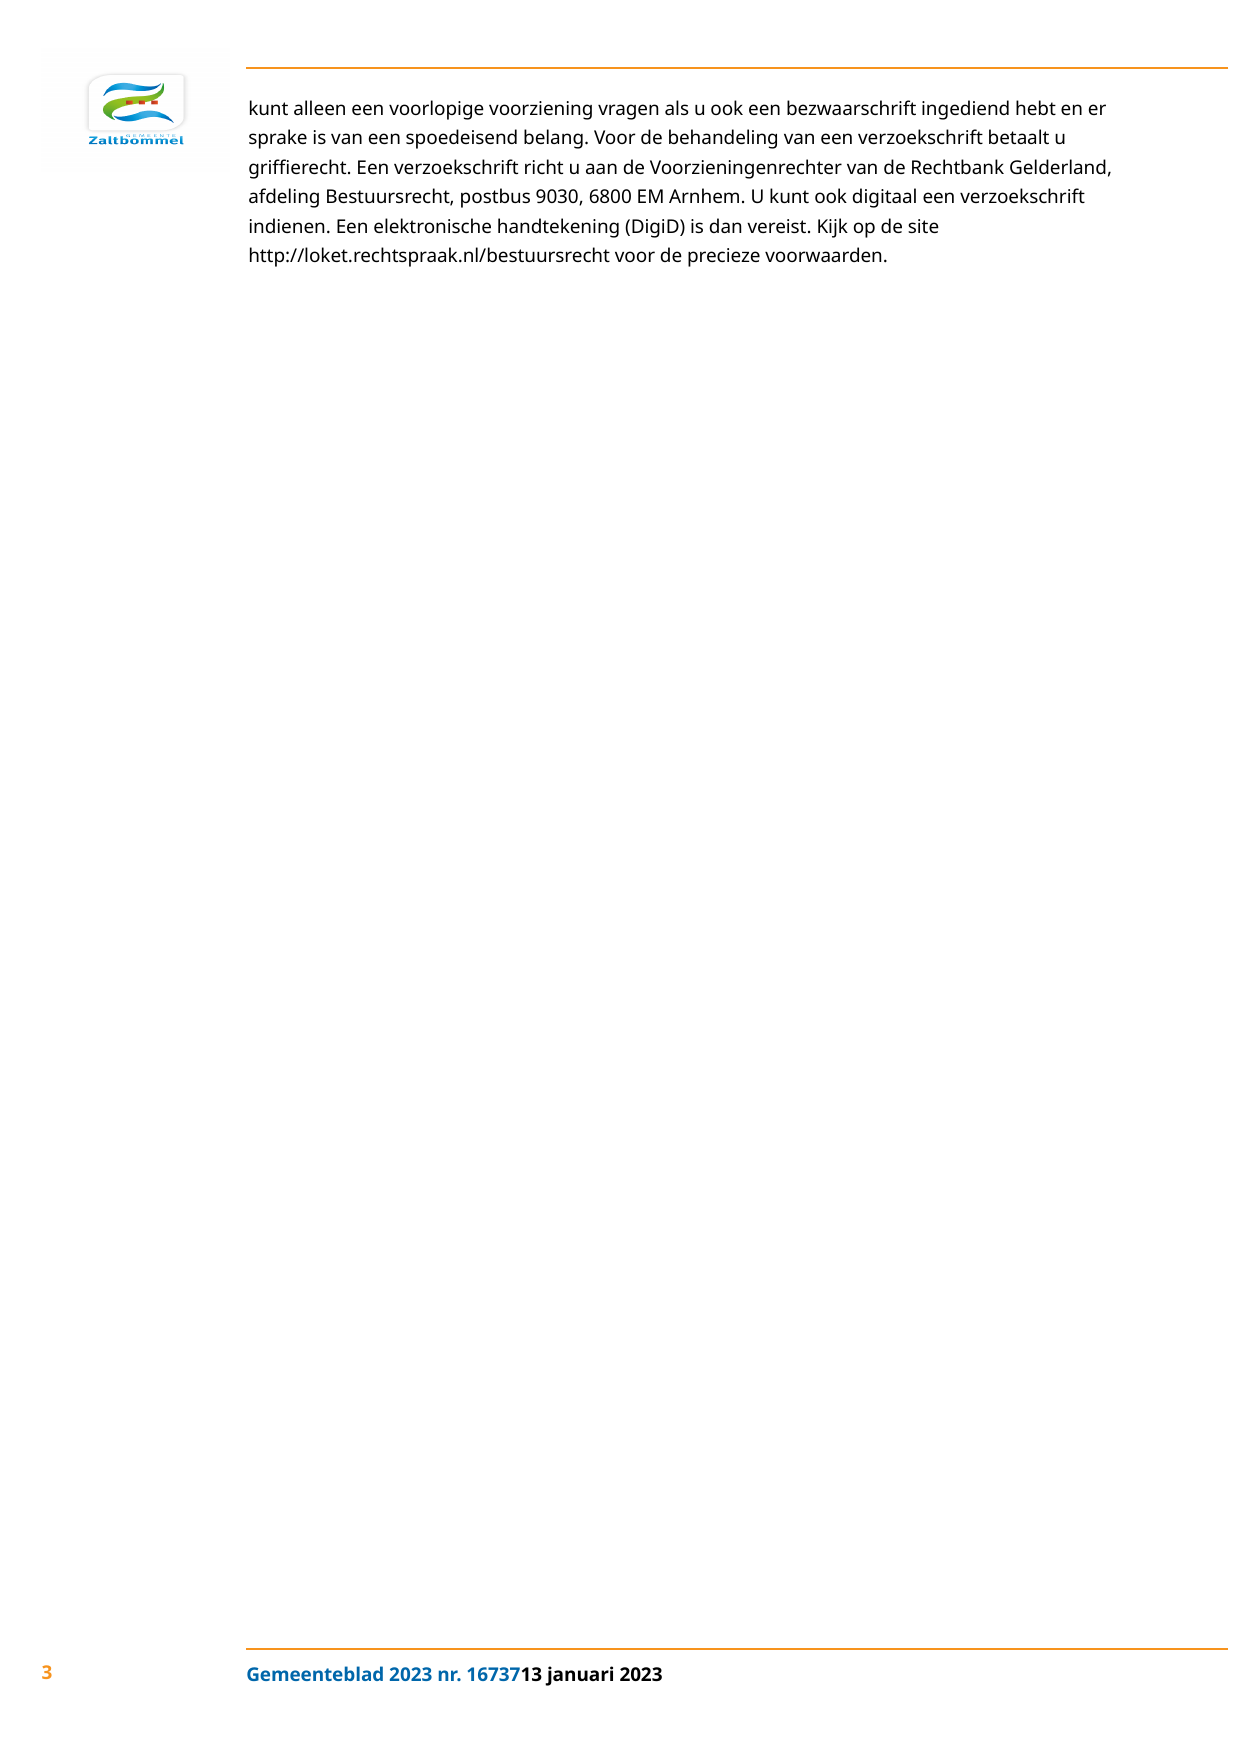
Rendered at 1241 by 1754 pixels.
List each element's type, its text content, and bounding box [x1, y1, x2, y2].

picture [41, 47, 231, 172]
text kunt alleen een voorlopige voorziening vragen als u ook een bezwaarschrift ingediend hebt en er sprake is van een spoedeisend belang. Voor de behandeling van een verzoekschrift betaalt u griffierecht. Een verzoekschrift richt u aan de Voorzieningenrechter van de Rechtbank Gelderland, afdeling Bestuursrecht, postbus 9030, 6800 EM Arnhem. U kunt ook digitaal een verzoekschrift indienen. Een elektronische handtekening (DigiD) is dan vereist. Kijk op de site http://loket.rechtspraak.nl/bestuursrecht voor de precieze voorwaarden. [248, 95, 1152, 268]
